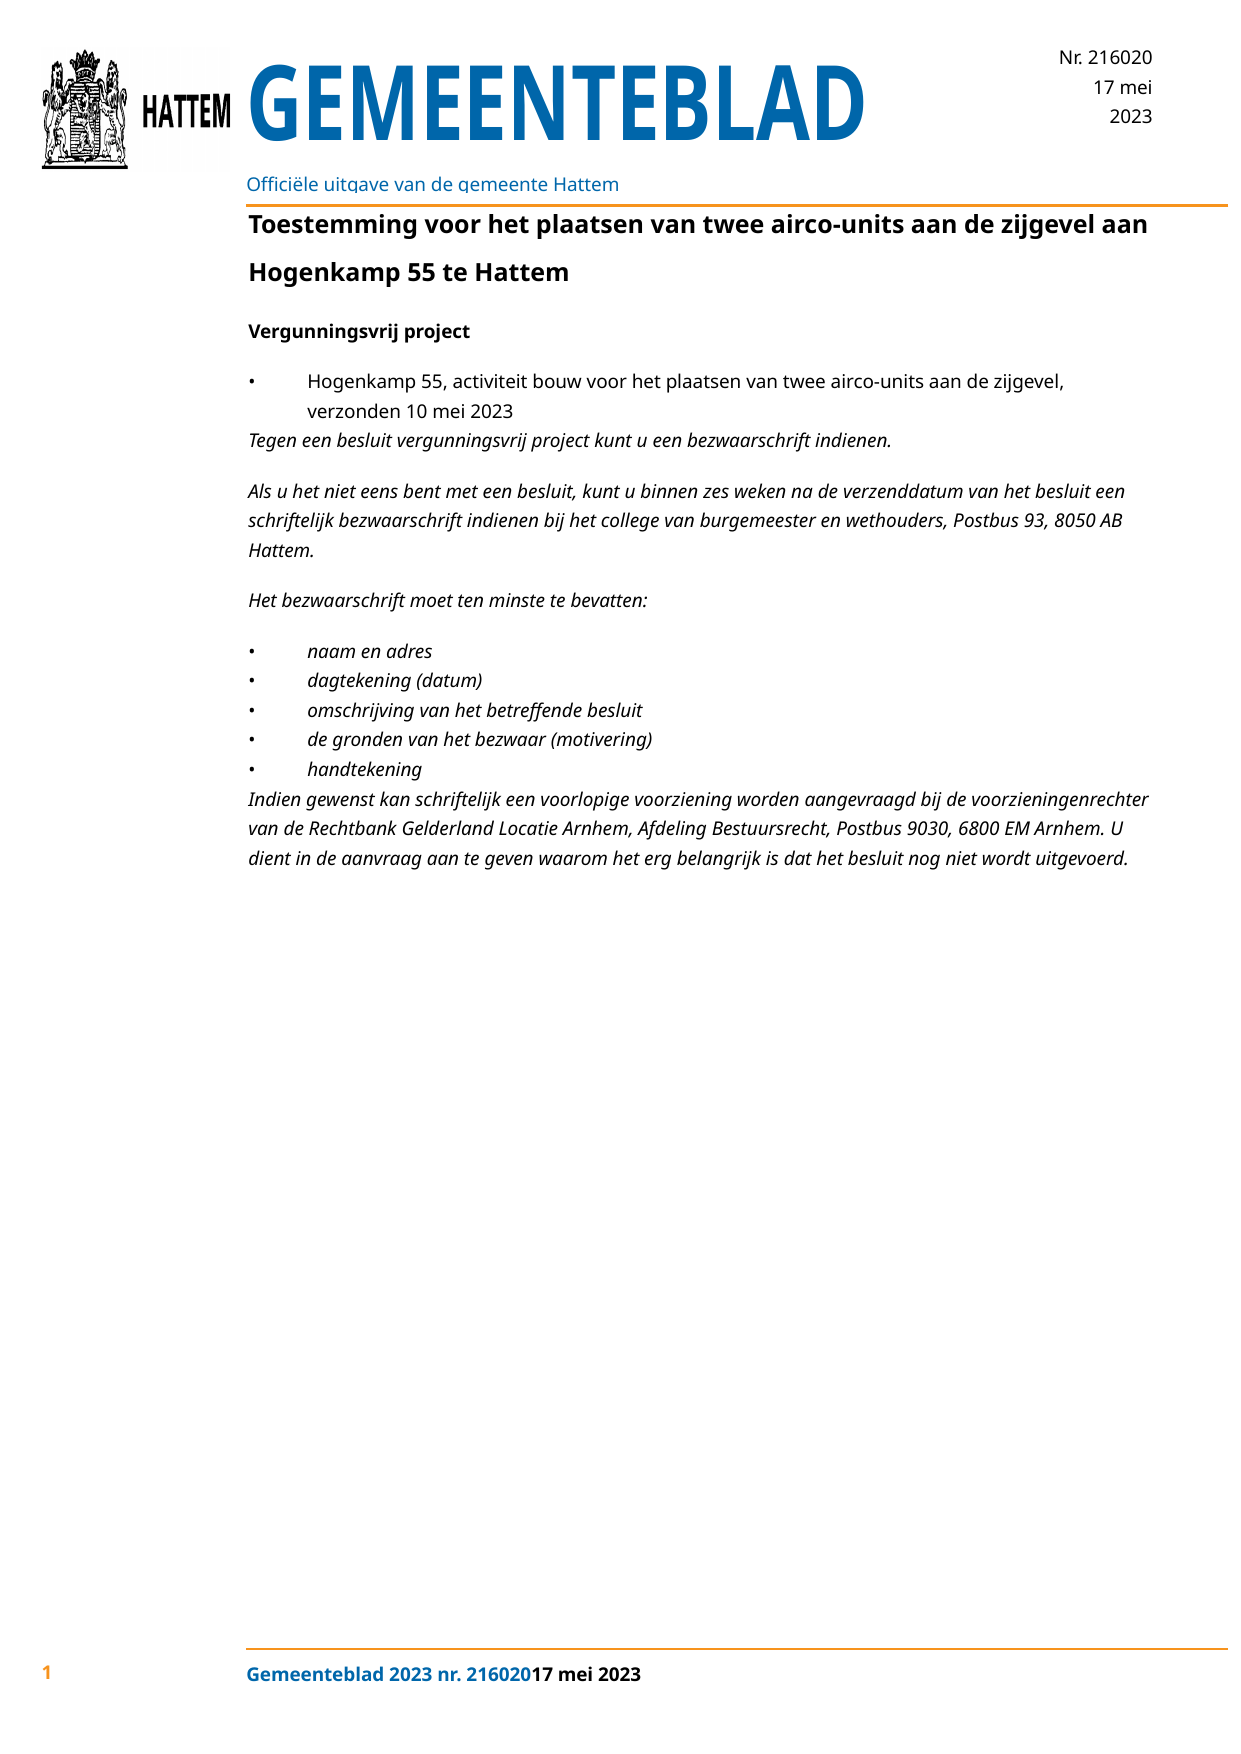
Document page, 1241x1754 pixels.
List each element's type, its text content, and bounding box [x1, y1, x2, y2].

text Toestemming voor het plaatsen van twee airco-units aan de zijgevel aan Hogenkamp 55 te Hattem [248, 207, 1152, 288]
picture [41, 47, 231, 172]
text Indien gewenst kan schriftelijk een voorlopige voorziening worden aangevraagd bij de voorzieningenrechter van de Rechtbank Gelderland Locatie Arnhem, Afdeling Bestuursrecht, Postbus 9030, 6800 EM Arnhem. U dient in de aanvraag aan te geven waarom het erg belangrijk is dat het besluit nog niet wordt uitgevoerd. [248, 786, 1152, 871]
text Tegen een besluit vergunningsvrij project kunt u een bezwaarschrift indienen. [248, 427, 1152, 453]
list Hogenkamp 55, activiteit bouw voor het plaatsen van twee airco-units aan de zijgevel, verzonden 10 mei 2023 [248, 368, 1152, 424]
list de gronden van het bezwaar (motivering) [248, 727, 1152, 752]
text Het bezwaarschrift moet ten minste te bevatten: [248, 587, 1152, 613]
list handtekening [248, 756, 1152, 782]
text Vergunningsvrij project [248, 318, 1152, 344]
list omschrijving van het betreffende besluit [248, 697, 1152, 723]
list dagtekening (datum) [248, 667, 1152, 693]
list naam en adres [248, 638, 1152, 664]
text Als u het niet eens bent met een besluit, kunt u binnen zes weken na de verzenddatum van het besluit een schriftelijk bezwaarschrift indienen bij het college van burgemeester en wethouders, Postbus 93, 8050 AB Hattem. [248, 478, 1152, 563]
